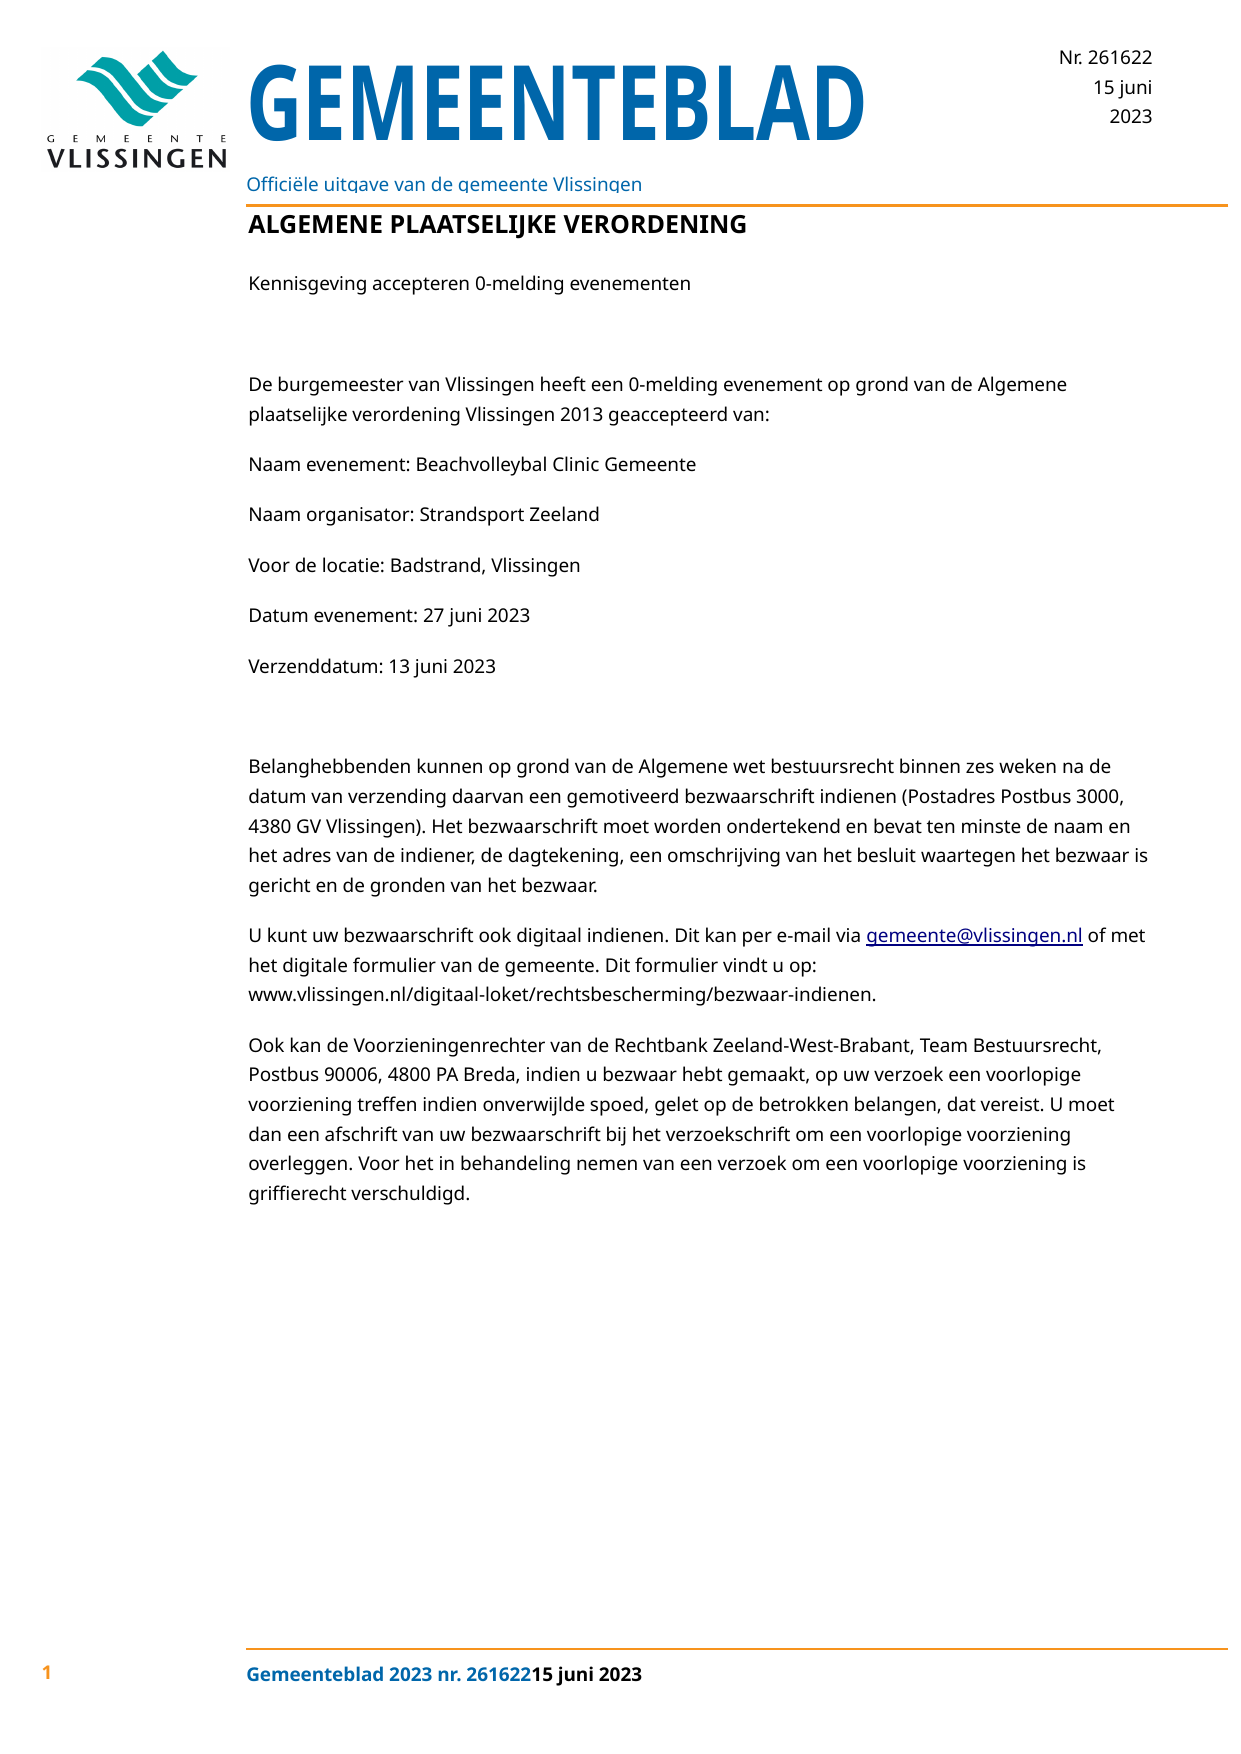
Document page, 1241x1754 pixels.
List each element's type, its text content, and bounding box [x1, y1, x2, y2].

picture [41, 47, 231, 172]
text Belanghebbenden kunnen op grond van de Algemene wet bestuursrecht binnen zes weken na de datum van verzending daarvan een gemotiveerd bezwaarschrift indienen (Postadres Postbus 3000, 4380 GV Vlissingen). Het bezwaarschrift moet worden ondertekend en bevat ten minste de naam en het adres van de indiener, de dagtekening, een omschrijving van het besluit waartegen het bezwaar is gericht en de gronden van het bezwaar. [248, 754, 1152, 898]
text Verzenddatum: 13 juni 2023 [248, 653, 1152, 678]
text U kunt uw bezwaarschrift ook digitaal indienen. Dit kan per e-mail via gemeente@vlissingen.nl of met het digitale formulier van de gemeente. Dit formulier vindt u op: www.vlissingen.nl/digitaal-loket/rechtsbescherming/bezwaar-indienen. [248, 922, 1152, 1007]
text De burgemeester van Vlissingen heeft een 0-melding evenement op grond van de Algemene plaatselijke verordening Vlissingen 2013 geaccepteerd van: [248, 371, 1152, 426]
text Ook kan de Voorzieningenrechter van de Rechtbank Zeeland-West-Brabant, Team Bestuursrecht, Postbus 90006, 4800 PA Breda, indien u bezwaar hebt gemaakt, op uw verzoek een voorlopige voorziening treffen indien onverwijlde spoed, gelet op de betrokken belangen, dat vereist. U moet dan een afschrift van uw bezwaarschrift bij het verzoekschrift om een voorlopige voorziening overleggen. Voor het in behandeling nemen van een verzoek om een voorlopige voorziening is griffierecht verschuldigd. [248, 1032, 1152, 1206]
text Naam evenement: Beachvolleybal Clinic Gemeente [248, 451, 1152, 477]
text Naam organisator: Strandsport Zeeland [248, 502, 1152, 527]
text ALGEMENE PLAATSELIJKE VERORDENING [248, 207, 1152, 241]
text Voor de locatie: Badstrand, Vlissingen [248, 552, 1152, 578]
text Datum evenement: 27 juni 2023 [248, 602, 1152, 628]
text Kennisgeving accepteren 0-melding evenementen [248, 270, 1152, 296]
